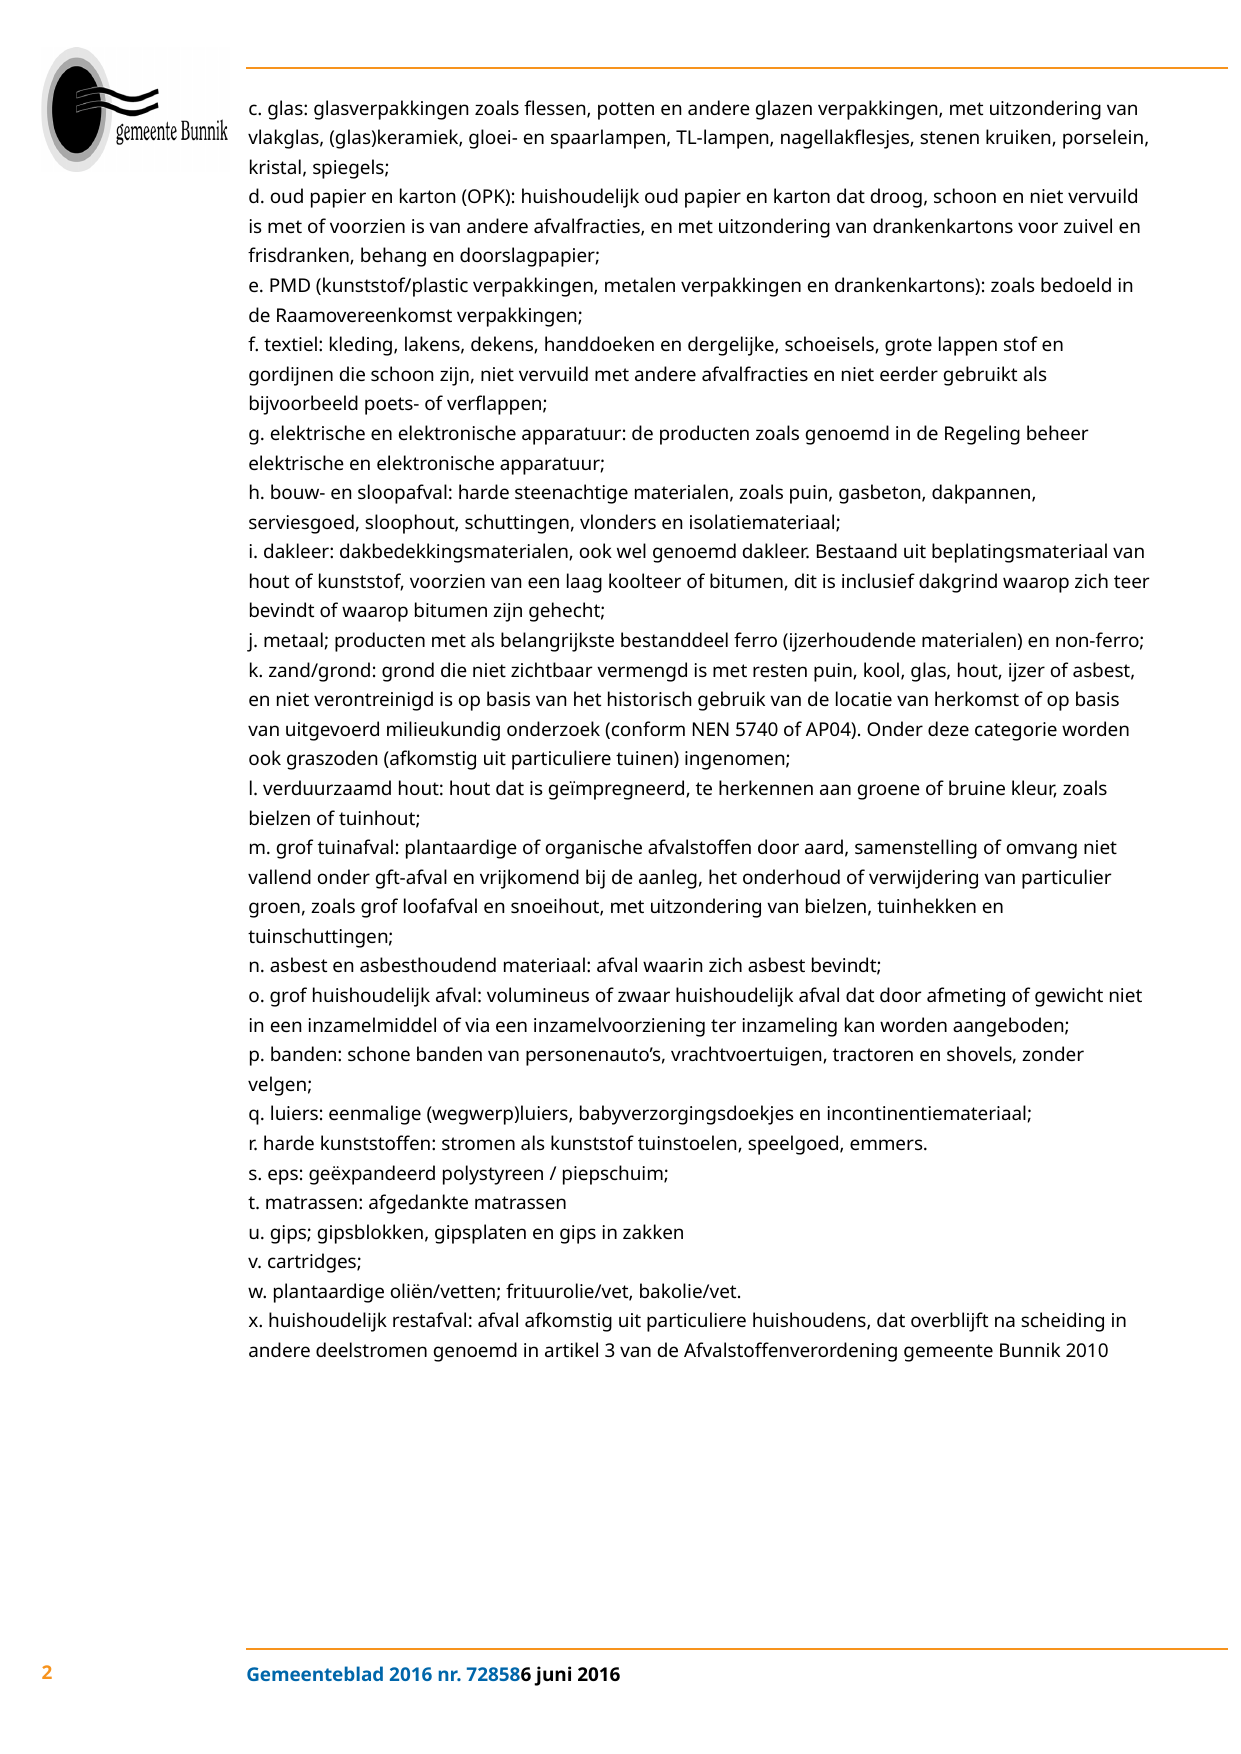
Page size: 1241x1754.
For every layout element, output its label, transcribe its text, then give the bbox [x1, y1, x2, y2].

text j. metaal; producten met als belangrijkste bestanddeel ferro (ijzerhoudende materialen) en non-ferro; [248, 627, 1152, 653]
text l. verduurzaamd hout: hout dat is geïmpregneerd, te herkennen aan groene of bruine kleur, zoals bielzen of tuinhout; [248, 775, 1152, 831]
text e. PMD (kunststof/plastic verpakkingen, metalen verpakkingen en drankenkartons): zoals bedoeld in de Raamovereenkomst verpakkingen; [248, 272, 1152, 328]
text v. cartridges; [248, 1248, 1152, 1274]
text f. textiel: kleding, lakens, dekens, handdoeken en dergelijke, schoeisels, grote lappen stof en gordijnen die schoon zijn, niet vervuild met andere afvalfracties en niet eerder gebruikt als bijvoorbeeld poets- of verflappen; [248, 331, 1152, 416]
text m. grof tuinafval: plantaardige of organische afvalstoffen door aard, samenstelling of omvang niet vallend onder gft-afval en vrijkomend bij de aanleg, het onderhoud of verwijdering van particulier groen, zoals grof loofafval en snoeihout, met uitzondering van bielzen, tuinhekken en tuinschuttingen; [248, 834, 1152, 949]
text g. elektrische en elektronische apparatuur: de producten zoals genoemd in de Regeling beheer elektrische en elektronische apparatuur; [248, 420, 1152, 476]
text h. bouw- en sloopafval: harde steenachtige materialen, zoals puin, gasbeton, dakpannen, serviesgoed, sloophout, schuttingen, vlonders en isolatiemateriaal; [248, 479, 1152, 535]
text d. oud papier en karton (OPK): huishoudelijk oud papier en karton dat droog, schoon en niet vervuild is met of voorzien is van andere afvalfracties, en met uitzondering van drankenkartons voor zuivel en frisdranken, behang en doorslagpapier; [248, 183, 1152, 268]
text r. harde kunststoffen: stromen als kunststof tuinstoelen, speelgoed, emmers. [248, 1130, 1152, 1156]
text t. matrassen: afgedankte matrassen [248, 1189, 1152, 1215]
text w. plantaardige oliën/vetten; frituurolie/vet, bakolie/vet. [248, 1278, 1152, 1304]
text q. luiers: eenmalige (wegwerp)luiers, babyverzorgingsdoekjes en incontinentiemateriaal; [248, 1101, 1152, 1126]
text p. banden: schone banden van personenauto’s, vrachtvoertuigen, tractoren en shovels, zonder velgen; [248, 1041, 1152, 1097]
text u. gips; gipsblokken, gipsplaten en gips in zakken [248, 1219, 1152, 1245]
text c. glas: glasverpakkingen zoals flessen, potten en andere glazen verpakkingen, met uitzondering van vlakglas, (glas)keramiek, gloei- en spaarlampen, TL-lampen, nagellakflesjes, stenen kruiken, porselein, kristal, spiegels; [248, 95, 1152, 180]
picture [41, 47, 231, 172]
text i. dakleer: dakbedekkingsmaterialen, ook wel genoemd dakleer. Bestaand uit beplatingsmateriaal van hout of kunststof, voorzien van een laag koolteer of bitumen, dit is inclusief dakgrind waarop zich teer bevindt of waarop bitumen zijn gehecht; [248, 538, 1152, 623]
text o. grof huishoudelijk afval: volumineus of zwaar huishoudelijk afval dat door afmeting of gewicht niet in een inzamelmiddel of via een inzamelvoorziening ter inzameling kan worden aangeboden; [248, 982, 1152, 1038]
text n. asbest en asbesthoudend materiaal: afval waarin zich asbest bevindt; [248, 953, 1152, 978]
text k. zand/grond: grond die niet zichtbaar vermengd is met resten puin, kool, glas, hout, ijzer of asbest, en niet verontreinigd is op basis van het historisch gebruik van de locatie van herkomst of op basis van uitgevoerd milieukundig onderzoek (conform NEN 5740 of AP04). Onder deze categorie worden ook graszoden (afkomstig uit particuliere tuinen) ingenomen; [248, 657, 1152, 771]
text s. eps: geëxpandeerd polystyreen / piepschuim; [248, 1160, 1152, 1186]
text x. huishoudelijk restafval: afval afkomstig uit particuliere huishoudens, dat overblijft na scheiding in andere deelstromen genoemd in artikel 3 van de Afvalstoffenverordening gemeente Bunnik 2010 [248, 1308, 1152, 1363]
